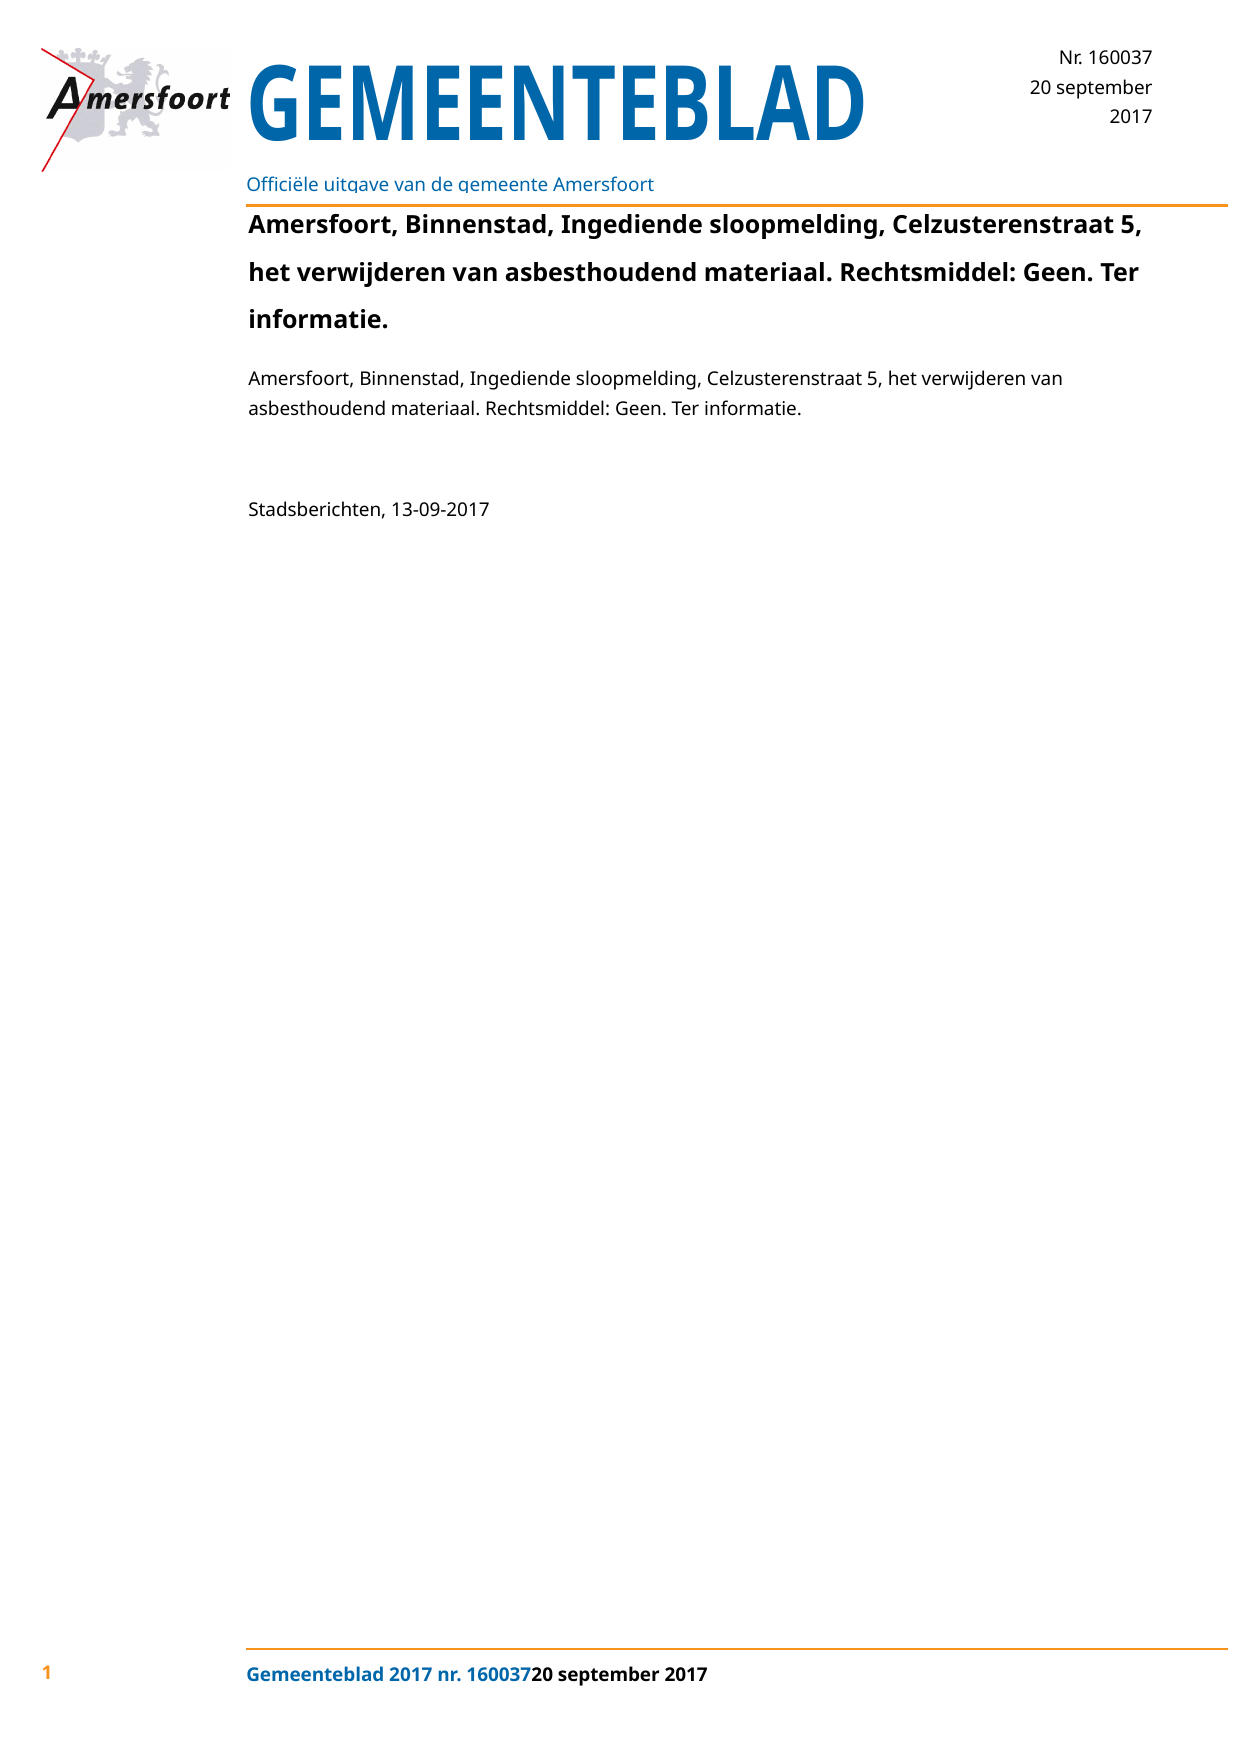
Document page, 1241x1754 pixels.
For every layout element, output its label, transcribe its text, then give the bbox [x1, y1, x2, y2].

text Amersfoort, Binnenstad, Ingediende sloopmelding, Celzusterenstraat 5, het verwijderen van asbesthoudend materiaal. Rechtsmiddel: Geen. Ter informatie. [248, 366, 1152, 421]
picture [41, 47, 231, 172]
text Amersfoort, Binnenstad, Ingediende sloopmelding, Celzusterenstraat 5, het verwijderen van asbesthoudend materiaal. Rechtsmiddel: Geen. Ter informatie. [248, 207, 1152, 336]
text Stadsberichten, 13-09-2017 [248, 496, 1152, 522]
